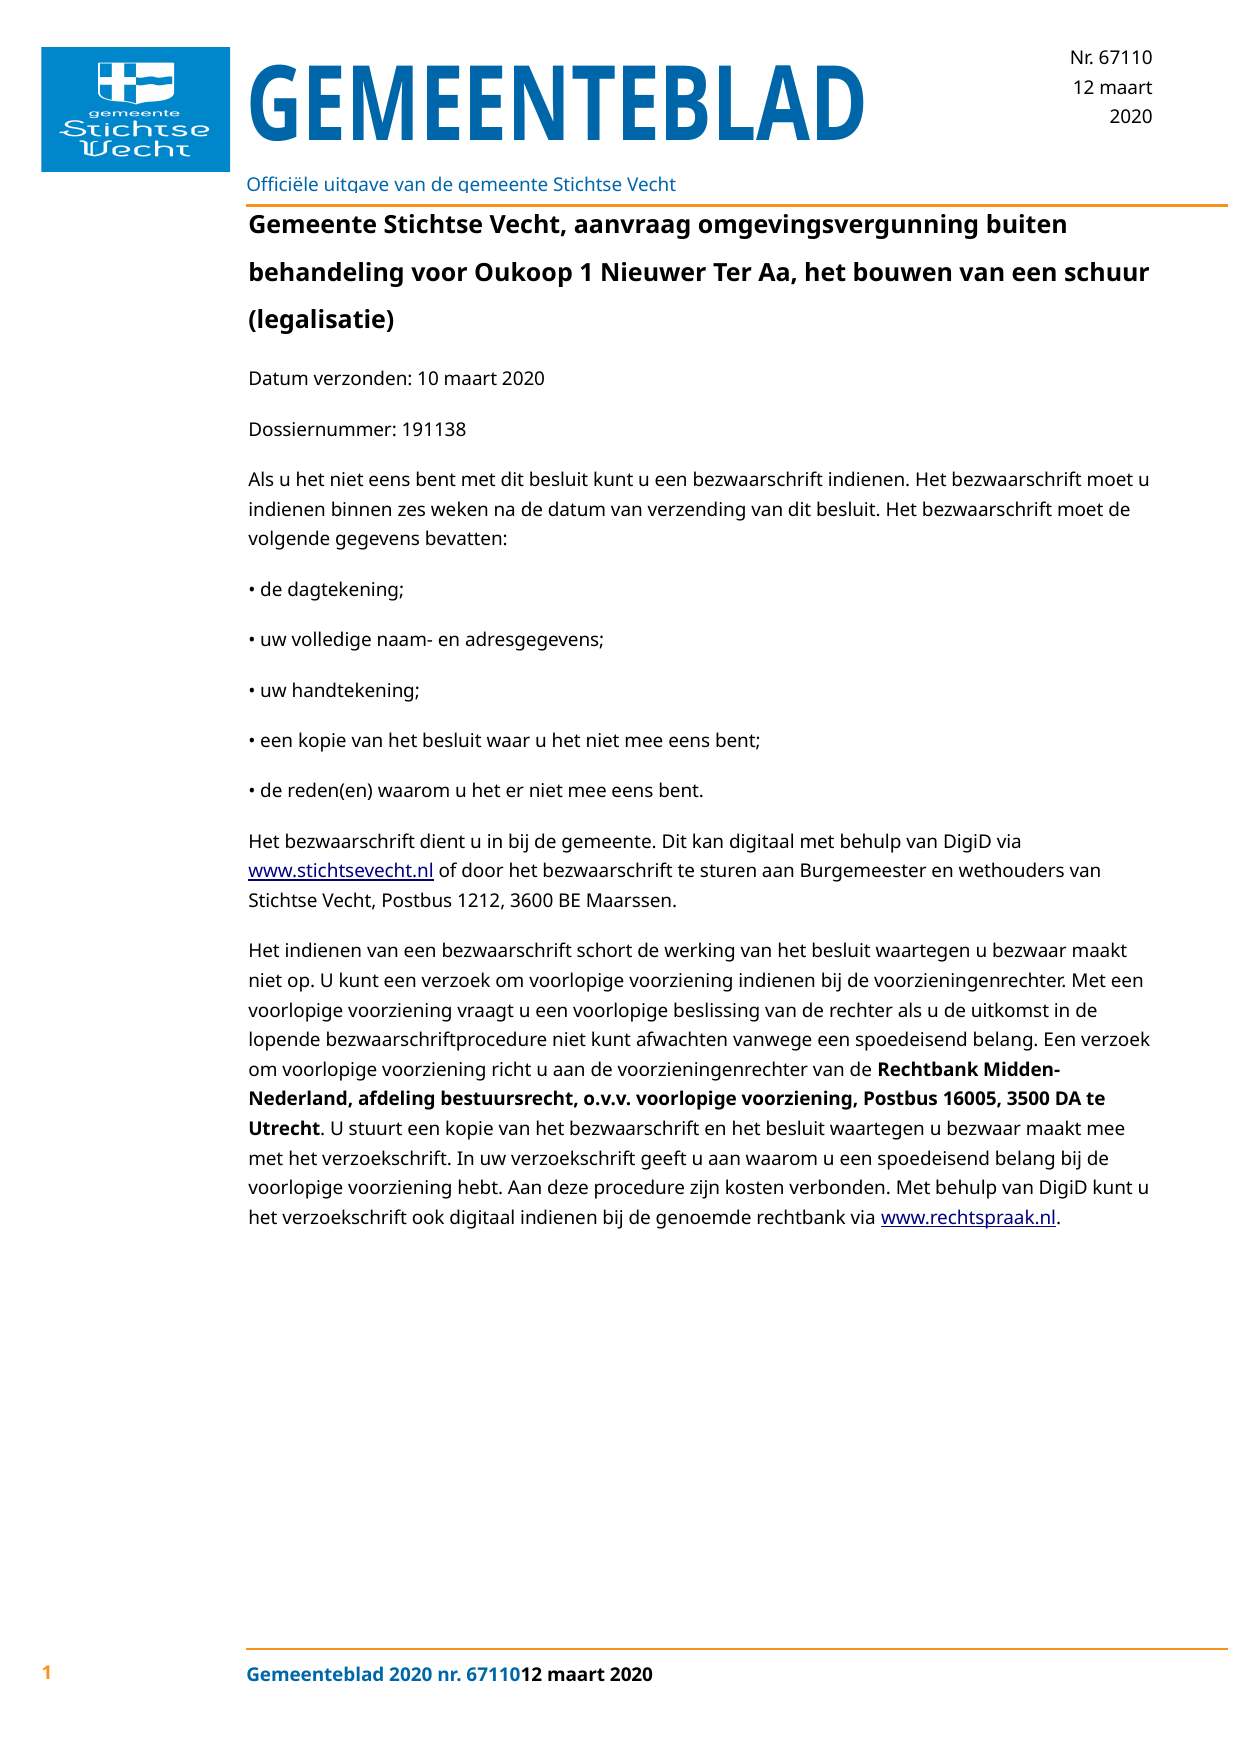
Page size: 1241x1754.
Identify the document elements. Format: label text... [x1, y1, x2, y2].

picture [137, 63, 174, 103]
text Gemeente Stichtse Vecht, aanvraag omgevingsvergunning buiten behandeling voor Oukoop 1 Nieuwer Ter Aa, het bouwen van een schuur (legalisatie) [248, 207, 1152, 336]
text Als u het niet eens bent met dit besluit kunt u een bezwaarschrift indienen. Het bezwaarschrift moet u indienen binnen zes weken na de datum van verzending van dit besluit. Het bezwaarschrift moet de volgende gegevens bevatten: [248, 466, 1152, 551]
picture [99, 63, 135, 101]
text • uw handtekening; [248, 677, 1152, 702]
text Datum verzonden: 10 maart 2020 [248, 366, 1152, 391]
text • de reden(en) waarom u het er niet mee eens bent. [248, 778, 1152, 803]
text Het bezwaarschrift dient u in bij de gemeente. Dit kan digitaal met behulp van DigiD via www.stichtsevecht.nl of door het bezwaarschrift te sturen aan Burgemeester en wethouders van Stichtse Vecht, Postbus 1212, 3600 BE Maarssen. [248, 828, 1152, 913]
text • de dagtekening; [248, 576, 1152, 602]
text • een kopie van het besluit waar u het niet mee eens bent; [248, 727, 1152, 753]
text Dossiernummer: 191138 [248, 416, 1152, 442]
text • uw volledige naam- en adresgegevens; [248, 626, 1152, 652]
text Het indienen van een bezwaarschrift schort de werking van het besluit waartegen u bezwaar maakt niet op. U kunt een verzoek om voorlopige voorziening indienen bij de voorzieningenrechter. Met een voorlopige voorziening vraagt u een voorlopige beslissing van de rechter als u de uitkomst in de lopende bezwaarschriftprocedure niet kunt afwachten vanwege een spoedeisend belang. Een verzoek om voorlopige voorziening richt u aan de voorzieningenrechter van de Rechtbank Midden-Nederland, afdeling bestuursrecht, o.v.v. voorlopige voorziening, Postbus 16005, 3500 DA te Utrecht. U stuurt een kopie van het bezwaarschrift en het besluit waartegen u bezwaar maakt mee met het verzoekschrift. In uw verzoekschrift geeft u aan waarom u een spoedeisend belang bij de voorlopige voorziening hebt. Aan deze procedure zijn kosten verbonden. Met behulp van DigiD kunt u het verzoekschrift ook digitaal indienen bij de genoemde rechtbank via www.rechtspraak.nl. [248, 938, 1152, 1229]
